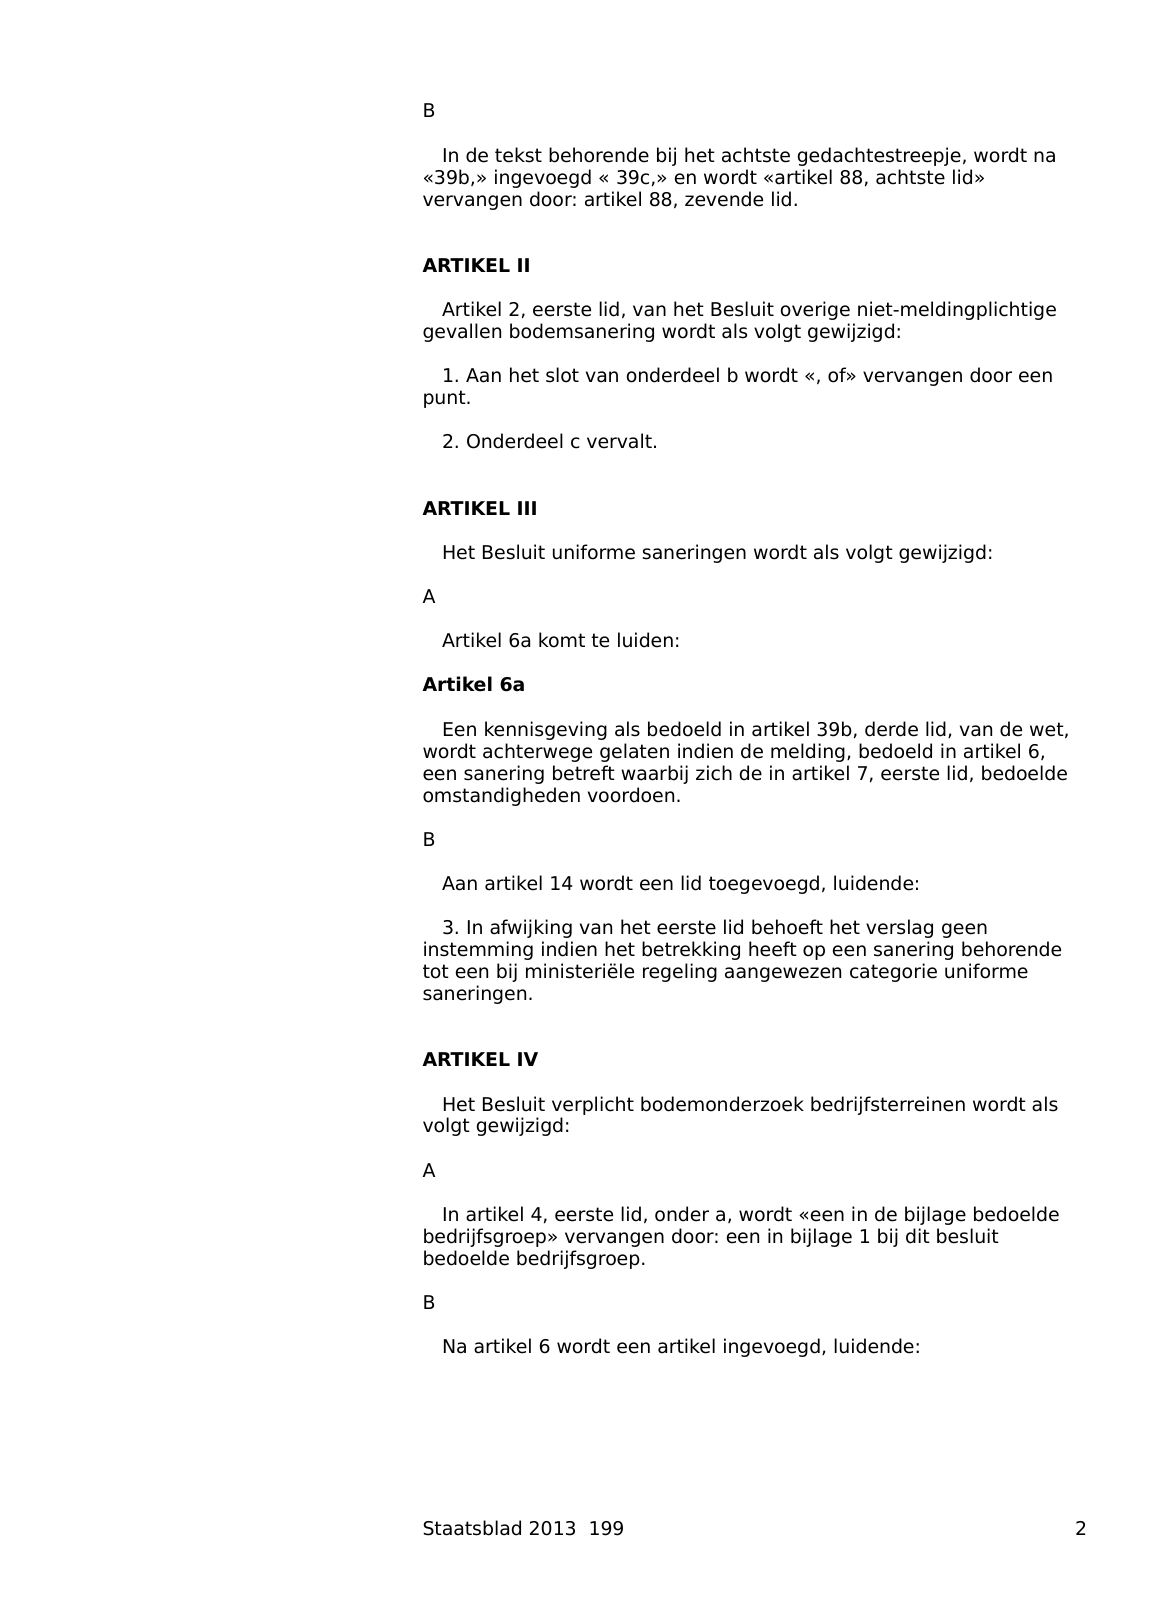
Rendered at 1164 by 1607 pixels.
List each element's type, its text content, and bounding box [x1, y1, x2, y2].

text 3. In afwijking van het eerste lid behoeft het verslag geen instemming indien het betrekking heeft op een sanering behorende tot een bij ministeriële regeling aangewezen categorie uniforme saneringen. [422, 917, 1087, 1005]
text In de tekst behorende bij het achtste gedachtestreepje, wordt na «39b,» ingevoegd « 39c,» en wordt «artikel 88, achtste lid» vervangen door: artikel 88, zevende lid. [422, 144, 1087, 211]
text A [422, 1159, 1087, 1182]
text B [422, 1292, 1087, 1314]
text 1. Aan het slot van onderdeel b wordt «, of» vervangen door een punt. [422, 365, 1087, 409]
subtitle ARTIKEL II [422, 255, 1087, 277]
text Een kennisgeving als bedoeld in artikel 39b, derde lid, van de wet, wordt achterwege gelaten indien de melding, bedoeld in artikel 6, een sanering betreft waarbij zich de in artikel 7, eerste lid, bedoelde omstandigheden voordoen. [422, 718, 1087, 806]
text In artikel 4, eerste lid, onder a, wordt «een in de bijlage bedoelde bedrijfsgroep» vervangen door: een in bijlage 1 bij dit besluit bedoelde bedrijfsgroep. [422, 1204, 1087, 1270]
subtitle ARTIKEL IV [422, 1049, 1087, 1071]
text 2. Onderdeel c vervalt. [422, 431, 1087, 453]
subtitle ARTIKEL III [422, 498, 1087, 520]
text B [422, 829, 1087, 851]
text Artikel 2, eerste lid, van het Besluit overige niet-meldingplichtige gevallen bodemsanering wordt als volgt gewijzigd: [422, 299, 1087, 343]
text Het Besluit verplicht bodemonderzoek bedrijfsterreinen wordt als volgt gewijzigd: [422, 1093, 1087, 1137]
text Artikel 6a komt te luiden: [422, 630, 1087, 652]
text Het Besluit uniforme saneringen wordt als volgt gewijzigd: [422, 542, 1087, 564]
text A [422, 586, 1087, 608]
text B [422, 100, 1087, 122]
subtitle Artikel 6a [422, 674, 1087, 696]
text Aan artikel 14 wordt een lid toegevoegd, luidende: [422, 873, 1087, 895]
text Na artikel 6 wordt een artikel ingevoegd, luidende: [422, 1336, 1087, 1358]
